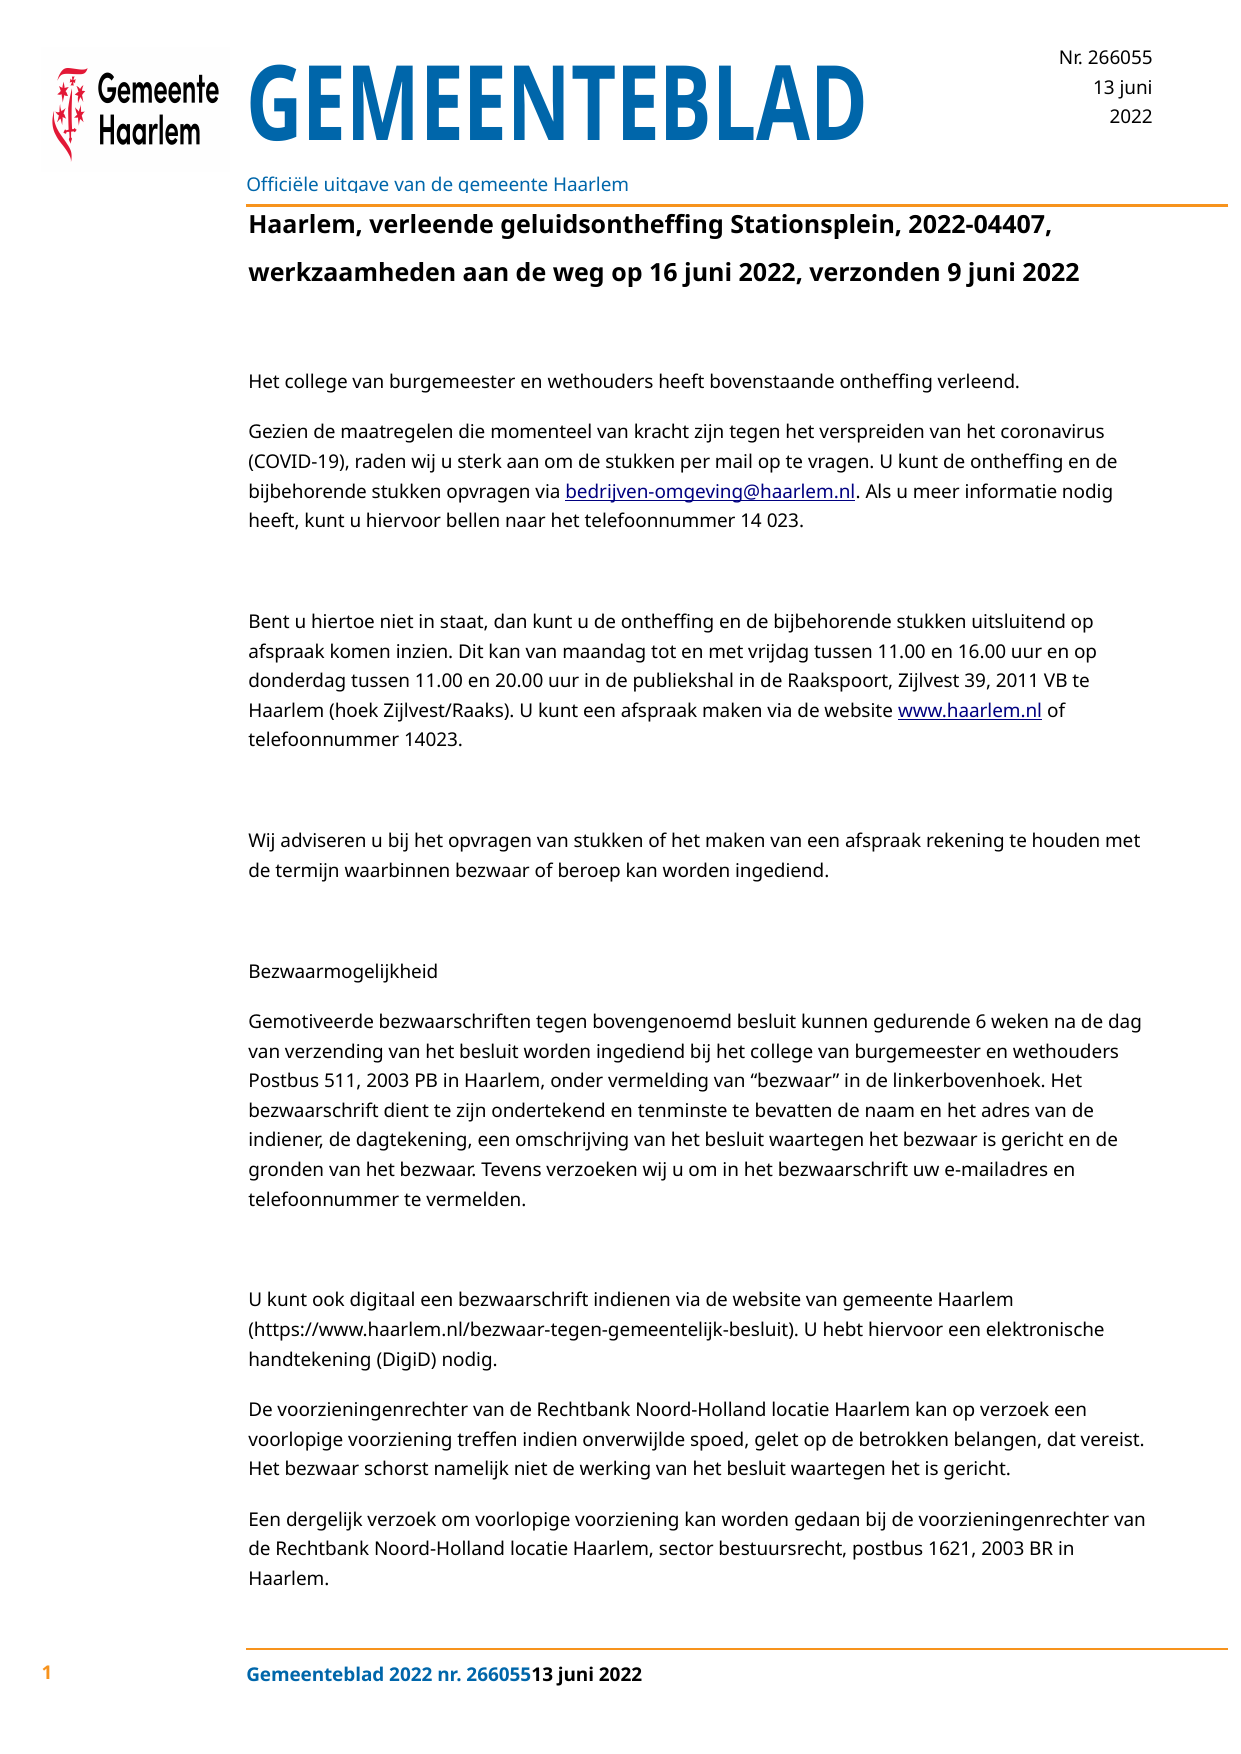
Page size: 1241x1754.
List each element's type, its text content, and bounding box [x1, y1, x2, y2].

text Een dergelijk verzoek om voorlopige voorziening kan worden gedaan bij de voorzieningenrechter van de Rechtbank Noord-Holland locatie Haarlem, sector bestuursrecht, postbus 1621, 2003 BR in Haarlem. [248, 1506, 1152, 1591]
text Gezien de maatregelen die momenteel van kracht zijn tegen het verspreiden van het coronavirus (COVID-19), raden wij u sterk aan om de stukken per mail op te vragen. U kunt de ontheffing en de bijbehorende stukken opvragen via bedrijven-omgeving@haarlem.nl. Als u meer informatie nodig heeft, kunt u hiervoor bellen naar het telefoonnummer 14 023. [248, 419, 1152, 533]
text Wij adviseren u bij het opvragen van stukken of het maken van een afspraak rekening te houden met de termijn waarbinnen bezwaar of beroep kan worden ingediend. [248, 827, 1152, 883]
text Bent u hiertoe niet in staat, dan kunt u de ontheffing en de bijbehorende stukken uitsluitend op afspraak komen inzien. Dit kan van maandag tot en met vrijdag tussen 11.00 en 16.00 uur en op donderdag tussen 11.00 en 20.00 uur in de publiekshal in de Raakspoort, Zijlvest 39, 2011 VB te Haarlem (hoek Zijlvest/Raaks). U kunt een afspraak maken via de website www.haarlem.nl of telefoonnummer 14023. [248, 608, 1152, 752]
text Haarlem, verleende geluidsontheffing Stationsplein, 2022-04407, werkzaamheden aan de weg op 16 juni 2022, verzonden 9 juni 2022 [248, 207, 1152, 288]
text Het college van burgemeester en wethouders heeft bovenstaande ontheffing verleend. [248, 368, 1152, 394]
text Gemotiveerde bezwaarschriften tegen bovengenoemd besluit kunnen gedurende 6 weken na de dag van verzending van het besluit worden ingediend bij het college van burgemeester en wethouders Postbus 511, 2003 PB in Haarlem, onder vermelding van “bezwaar” in de linkerbovenhoek. Het bezwaarschrift dient te zijn ondertekend en tenminste te bevatten de naam en het adres van de indiener, de dagtekening, een omschrijving van het besluit waartegen het bezwaar is gericht en de gronden van het bezwaar. Tevens verzoeken wij u om in het bezwaarschrift uw e-mailadres en telefoonnummer te vermelden. [248, 1008, 1152, 1212]
text De voorzieningenrechter van de Rechtbank Noord-Holland locatie Haarlem kan op verzoek een voorlopige voorziening treffen indien onverwijlde spoed, gelet op de betrokken belangen, dat vereist. Het bezwaar schorst namelijk niet de werking van het besluit waartegen het is gericht. [248, 1396, 1152, 1481]
picture [41, 47, 231, 172]
text U kunt ook digitaal een bezwaarschrift indienen via de website van gemeente Haarlem (https://www.haarlem.nl/bezwaar-tegen-gemeentelijk-besluit). U hebt hiervoor een elektronische handtekening (DigiD) nodig. [248, 1287, 1152, 1372]
text Bezwaarmogelijkheid [248, 958, 1152, 984]
